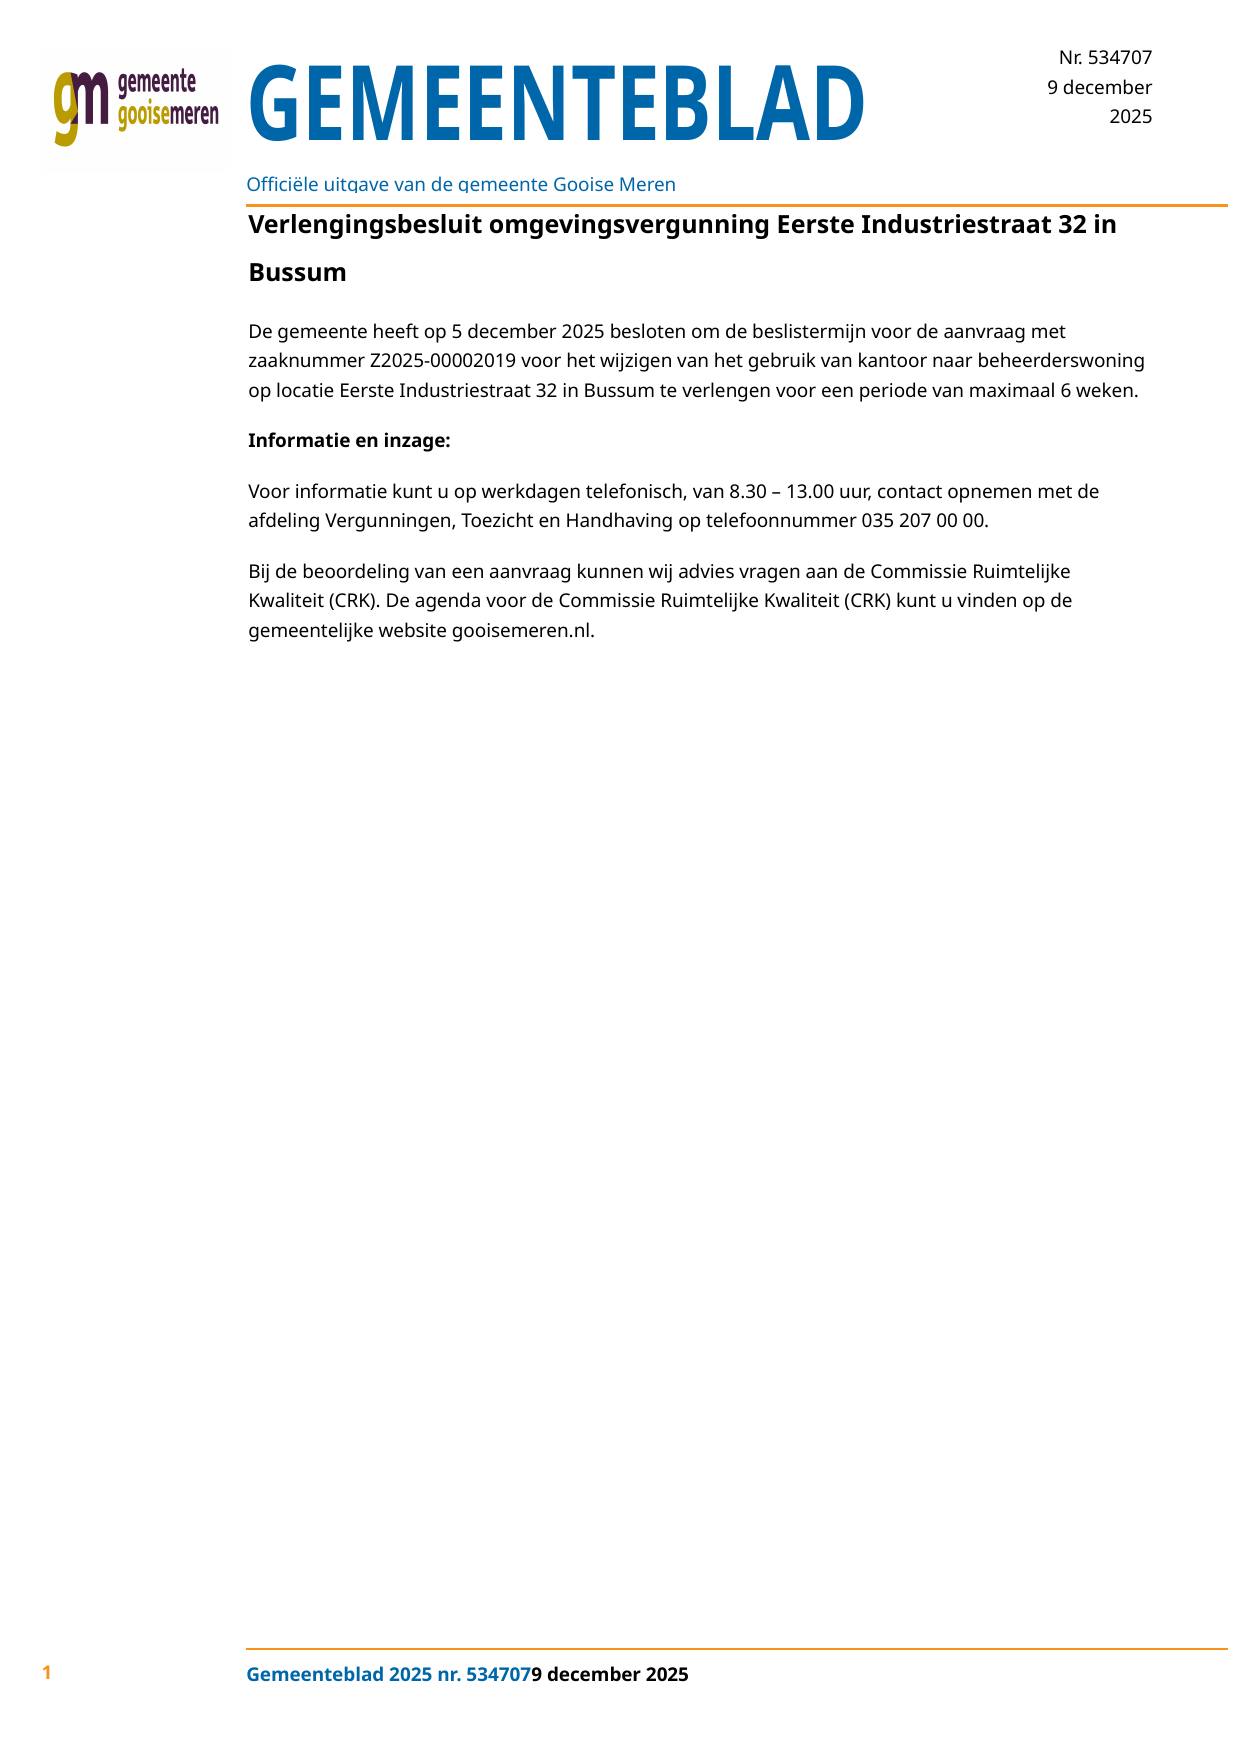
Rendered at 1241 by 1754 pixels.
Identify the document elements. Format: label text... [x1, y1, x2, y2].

picture [41, 47, 231, 172]
text Bij de beoordeling van een aanvraag kunnen wij advies vragen aan de Commissie Ruimtelijke Kwaliteit (CRK). De agenda voor de Commissie Ruimtelijke Kwaliteit (CRK) kunt u vinden op de gemeentelijke website gooisemeren.nl. [248, 558, 1152, 643]
text Verlengingsbesluit omgevingsvergunning Eerste Industriestraat 32 in Bussum [248, 207, 1152, 288]
text De gemeente heeft op 5 december 2025 besloten om de beslistermijn voor de aanvraag met zaaknummer Z2025-00002019 voor het wijzigen van het gebruik van kantoor naar beheerderswoning op locatie Eerste Industriestraat 32 in Bussum te verlengen voor een periode van maximaal 6 weken. [248, 318, 1152, 403]
text Voor informatie kunt u op werkdagen telefonisch, van 8.30 – 13.00 uur, contact opnemen met de afdeling Vergunningen, Toezicht en Handhaving op telefoonnummer 035 207 00 00. [248, 478, 1152, 533]
text Informatie en inzage: [248, 427, 1152, 453]
